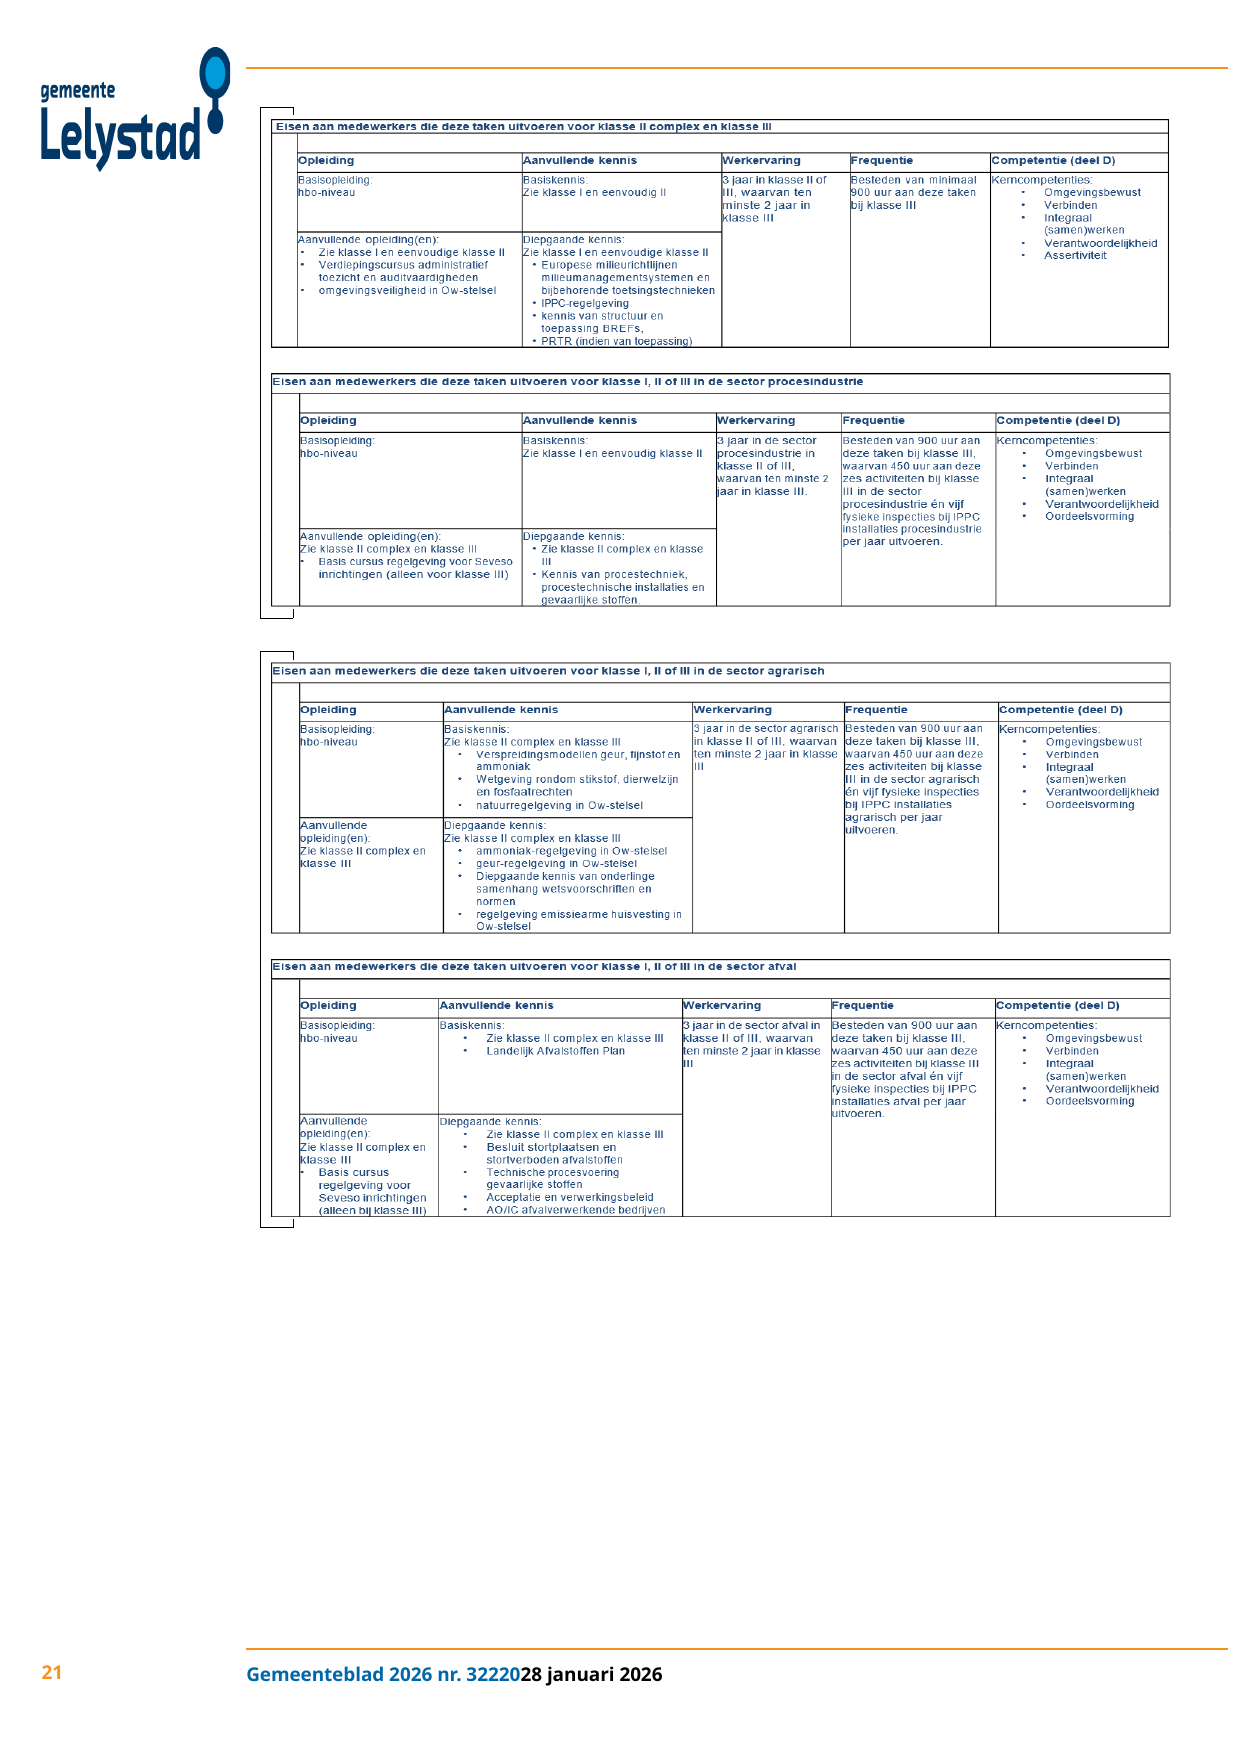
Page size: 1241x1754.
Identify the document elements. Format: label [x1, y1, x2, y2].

picture [268, 115, 1173, 609]
picture [268, 660, 1173, 1219]
picture [41, 47, 231, 172]
